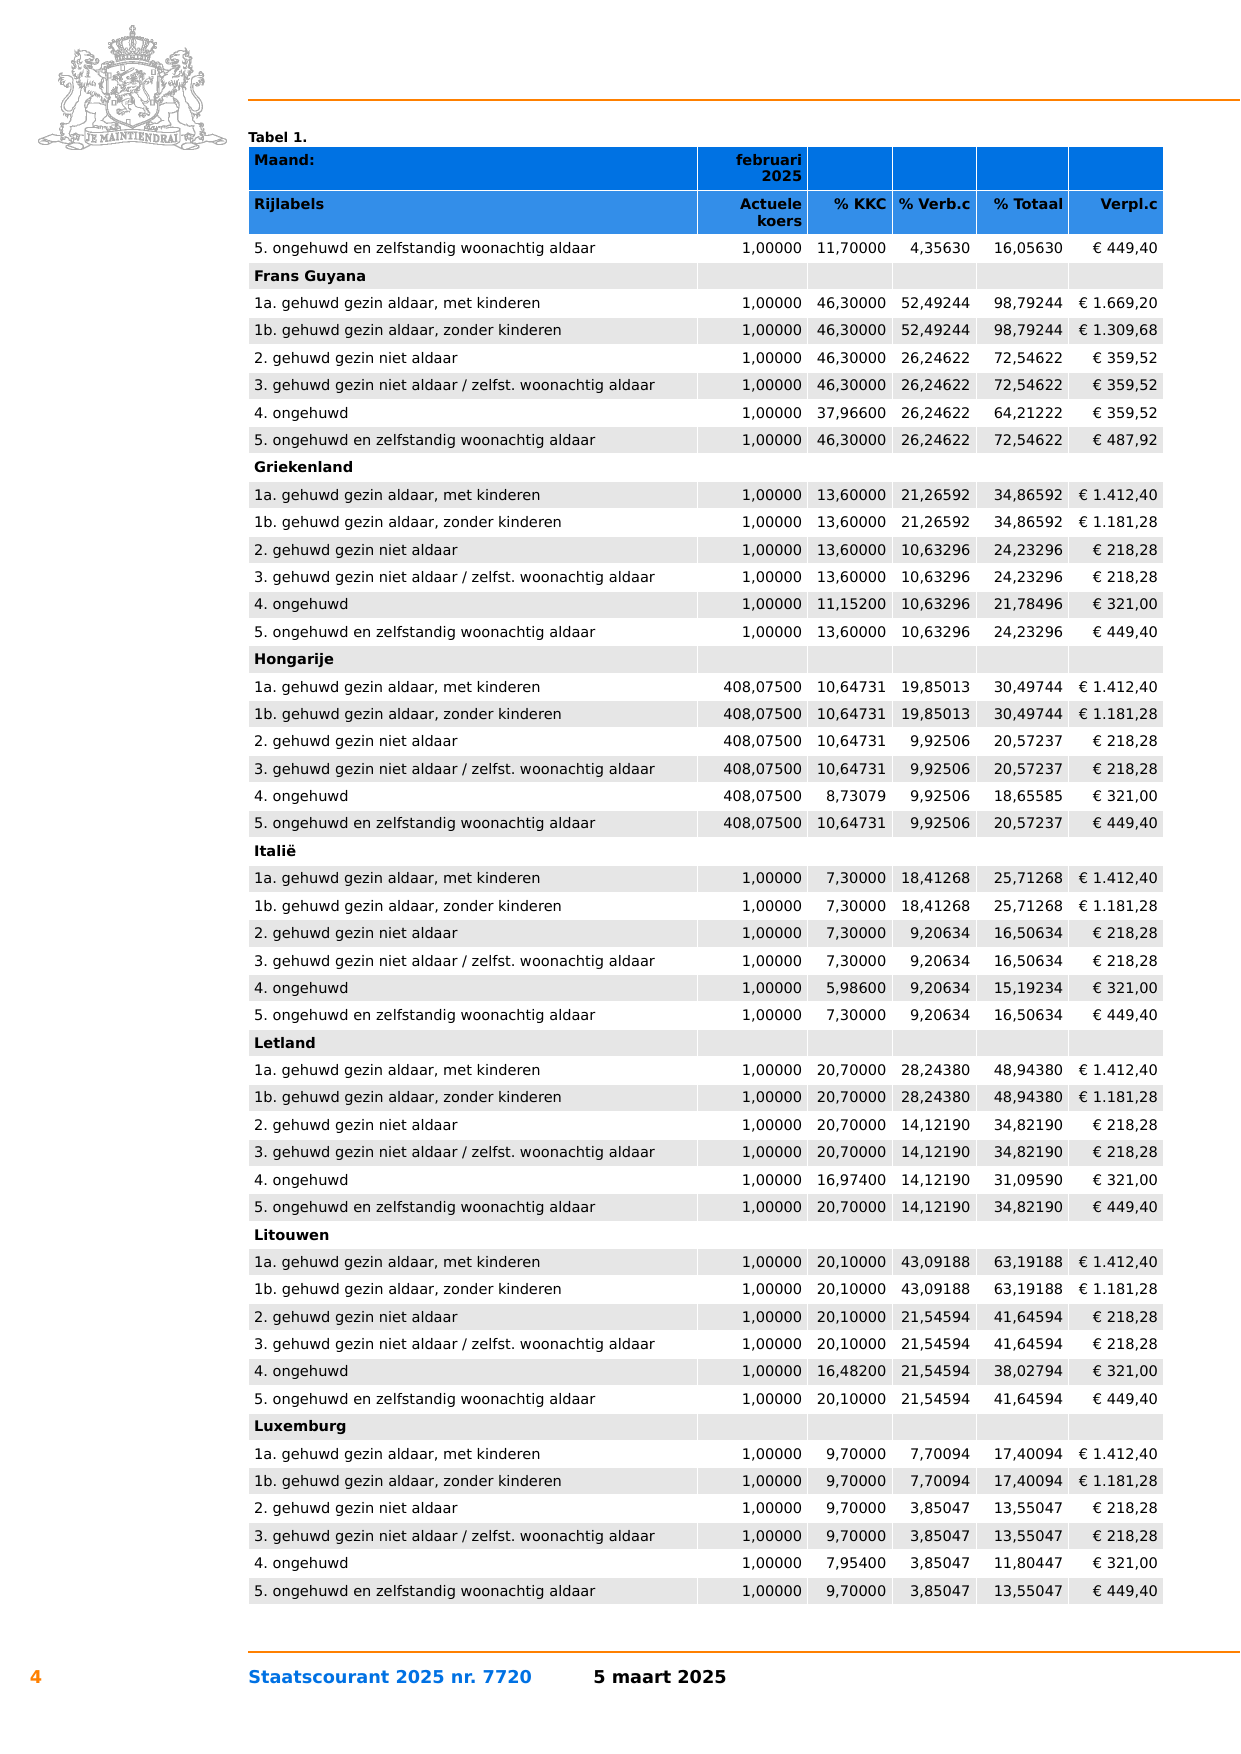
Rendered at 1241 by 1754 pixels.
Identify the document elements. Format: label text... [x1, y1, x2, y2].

table_cell 48,94380 [977, 1057, 1068, 1084]
table_cell € 449,40 [1069, 1386, 1163, 1412]
table_cell 41,64594 [977, 1331, 1068, 1358]
table_cell 11,80447 [977, 1550, 1068, 1577]
table_cell 9,70000 [808, 1468, 892, 1494]
table_cell 1a. gehuwd gezin aldaar, met kinderen [249, 1249, 697, 1275]
table_cell [977, 1222, 1068, 1248]
table_cell 30,49744 [977, 674, 1068, 700]
table_cell Frans Guyana [249, 263, 697, 289]
table_cell 4,35630 [893, 235, 976, 262]
table_cell 16,50634 [977, 1003, 1068, 1029]
table_cell [977, 455, 1068, 481]
table_cell 9,70000 [808, 1578, 892, 1604]
table_cell 17,40094 [977, 1441, 1068, 1467]
table_cell 20,57237 [977, 756, 1068, 782]
table_cell [698, 263, 807, 289]
table_cell 20,70000 [808, 1112, 892, 1138]
table_cell 408,07500 [698, 783, 807, 810]
table_cell 5. ongehuwd en zelfstandig woonachtig aldaar [249, 1003, 697, 1029]
table_cell 52,49244 [893, 290, 976, 317]
table_cell € 449,40 [1069, 1578, 1163, 1604]
table_cell 1,00000 [698, 1085, 807, 1111]
table_cell [893, 263, 976, 289]
table_cell 26,24622 [893, 427, 976, 453]
table_cell 1a. gehuwd gezin aldaar, met kinderen [249, 290, 697, 317]
table_cell 72,54622 [977, 345, 1068, 371]
table_cell 26,24622 [893, 345, 976, 371]
table_cell 13,60000 [808, 619, 892, 645]
table_cell 14,12190 [893, 1140, 976, 1166]
table_cell % KKC [808, 191, 892, 234]
table_cell 20,10000 [808, 1331, 892, 1358]
table_cell 10,64731 [808, 701, 892, 727]
table_cell € 359,52 [1069, 400, 1163, 426]
table_cell [808, 1030, 892, 1056]
table_cell 1,00000 [698, 1167, 807, 1193]
table_cell 1,00000 [698, 948, 807, 974]
table_cell 7,30000 [808, 920, 892, 947]
table_cell 1,00000 [698, 619, 807, 645]
table_cell 1,00000 [698, 537, 807, 563]
table_cell 1,00000 [698, 318, 807, 344]
table_cell [698, 1030, 807, 1056]
table_cell € 321,00 [1069, 783, 1163, 810]
table_cell 9,20634 [893, 975, 976, 1001]
table_cell [1069, 263, 1163, 289]
table_cell 7,95400 [808, 1550, 892, 1577]
table_cell 98,79244 [977, 290, 1068, 317]
table_cell 7,30000 [808, 893, 892, 919]
table_cell 14,12190 [893, 1112, 976, 1138]
table_cell 24,23296 [977, 564, 1068, 591]
table_cell € 218,28 [1069, 948, 1163, 974]
table_cell 1,00000 [698, 1359, 807, 1385]
table_cell 98,79244 [977, 318, 1068, 344]
table_cell € 1.412,40 [1069, 482, 1163, 508]
table_cell [893, 838, 976, 864]
table_cell 1,00000 [698, 400, 807, 426]
table_cell € 487,92 [1069, 427, 1163, 453]
table_cell Verpl.c [1069, 191, 1163, 234]
table_cell 1,00000 [698, 1194, 807, 1221]
table_cell 21,54594 [893, 1359, 976, 1385]
table_cell 37,96600 [808, 400, 892, 426]
table_cell € 321,00 [1069, 1359, 1163, 1385]
table_cell 3. gehuwd gezin niet aldaar / zelfst. woonachtig aldaar [249, 948, 697, 974]
table_cell € 321,00 [1069, 592, 1163, 618]
table_cell 1,00000 [698, 290, 807, 317]
table_cell 3. gehuwd gezin niet aldaar / zelfst. woonachtig aldaar [249, 373, 697, 399]
table_cell 46,30000 [808, 290, 892, 317]
table_cell 13,60000 [808, 564, 892, 591]
table_cell 1,00000 [698, 509, 807, 536]
table_cell € 218,28 [1069, 1496, 1163, 1522]
table_cell € 218,28 [1069, 756, 1163, 782]
table_cell 1,00000 [698, 1468, 807, 1494]
table_cell 1,00000 [698, 1112, 807, 1138]
table_cell 5. ongehuwd en zelfstandig woonachtig aldaar [249, 811, 697, 837]
table_cell [698, 646, 807, 673]
table_cell 5,98600 [808, 975, 892, 1001]
table_cell 8,73079 [808, 783, 892, 810]
table_cell 10,63296 [893, 537, 976, 563]
table_cell % Verb.c [893, 191, 976, 234]
table_cell 10,64731 [808, 729, 892, 755]
table_cell 1b. gehuwd gezin aldaar, zonder kinderen [249, 1468, 697, 1494]
table_cell 1,00000 [698, 1276, 807, 1303]
table_cell 2. gehuwd gezin niet aldaar [249, 537, 697, 563]
table_cell 4. ongehuwd [249, 1167, 697, 1193]
table_cell [808, 263, 892, 289]
table_cell 13,55047 [977, 1578, 1068, 1604]
table_cell 5. ongehuwd en zelfstandig woonachtig aldaar [249, 1386, 697, 1412]
table_cell 28,24380 [893, 1057, 976, 1084]
table_cell 38,02794 [977, 1359, 1068, 1385]
table_cell 5. ongehuwd en zelfstandig woonachtig aldaar [249, 235, 697, 262]
table_cell 3,85047 [893, 1578, 976, 1604]
table_cell € 1.181,28 [1069, 1085, 1163, 1111]
table_cell € 449,40 [1069, 1003, 1163, 1029]
table_cell Luxemburg [249, 1414, 697, 1440]
table_cell 1a. gehuwd gezin aldaar, met kinderen [249, 1441, 697, 1467]
table_cell € 1.181,28 [1069, 509, 1163, 536]
table_cell 2. gehuwd gezin niet aldaar [249, 1112, 697, 1138]
table_cell 26,24622 [893, 373, 976, 399]
table_cell 30,49744 [977, 701, 1068, 727]
table_cell 1,00000 [698, 1386, 807, 1412]
table_cell [1069, 838, 1163, 864]
table_cell 34,86592 [977, 509, 1068, 536]
table_cell € 1.412,40 [1069, 866, 1163, 892]
table_cell % Totaal [977, 191, 1068, 234]
table_cell 1,00000 [698, 592, 807, 618]
table_cell [977, 646, 1068, 673]
table_cell 7,30000 [808, 948, 892, 974]
table_cell Rijlabels [249, 191, 697, 234]
table_cell [977, 1414, 1068, 1440]
table_cell [808, 838, 892, 864]
table_cell 1,00000 [698, 373, 807, 399]
table_cell 24,23296 [977, 537, 1068, 563]
table_cell 1,00000 [698, 427, 807, 453]
table_cell 11,70000 [808, 235, 892, 262]
table_cell 408,07500 [698, 756, 807, 782]
table_cell [893, 646, 976, 673]
table_cell 63,19188 [977, 1249, 1068, 1275]
table_cell 4. ongehuwd [249, 400, 697, 426]
table_cell 16,50634 [977, 948, 1068, 974]
table_cell 3. gehuwd gezin niet aldaar / zelfst. woonachtig aldaar [249, 1331, 697, 1358]
table_cell 3,85047 [893, 1523, 976, 1549]
table_cell 19,85013 [893, 674, 976, 700]
table_cell 1b. gehuwd gezin aldaar, zonder kinderen [249, 893, 697, 919]
table_cell € 449,40 [1069, 235, 1163, 262]
table_cell € 449,40 [1069, 619, 1163, 645]
table_cell € 359,52 [1069, 345, 1163, 371]
table_cell Litouwen [249, 1222, 697, 1248]
table_cell [893, 1414, 976, 1440]
table_cell 21,26592 [893, 482, 976, 508]
table_cell 16,05630 [977, 235, 1068, 262]
table_cell 1a. gehuwd gezin aldaar, met kinderen [249, 674, 697, 700]
table_cell 21,26592 [893, 509, 976, 536]
table_cell 21,78496 [977, 592, 1068, 618]
table_cell 48,94380 [977, 1085, 1068, 1111]
table_cell 52,49244 [893, 318, 976, 344]
table_cell Actuele koers [698, 191, 807, 234]
table_cell 408,07500 [698, 701, 807, 727]
table_cell 21,54594 [893, 1304, 976, 1330]
table_cell [893, 1222, 976, 1248]
table_cell 1,00000 [698, 1441, 807, 1467]
table_cell 10,64731 [808, 674, 892, 700]
table_cell 9,92506 [893, 783, 976, 810]
table_cell 31,09590 [977, 1167, 1068, 1193]
table_cell Griekenland [249, 455, 697, 481]
table_cell [893, 455, 976, 481]
table_cell 1,00000 [698, 1331, 807, 1358]
table_cell 20,10000 [808, 1249, 892, 1275]
table_cell € 1.412,40 [1069, 1441, 1163, 1467]
table_cell € 218,28 [1069, 1523, 1163, 1549]
table_cell 34,82190 [977, 1194, 1068, 1221]
table_cell 1,00000 [698, 482, 807, 508]
table_cell [977, 147, 1068, 190]
table_cell 9,70000 [808, 1496, 892, 1522]
table_cell 1,00000 [698, 893, 807, 919]
table_cell 1,00000 [698, 1057, 807, 1084]
table_cell € 1.309,68 [1069, 318, 1163, 344]
table_cell 1,00000 [698, 920, 807, 947]
table_cell Letland [249, 1030, 697, 1056]
table_cell 46,30000 [808, 373, 892, 399]
table_cell € 1.181,28 [1069, 1276, 1163, 1303]
table_cell 5. ongehuwd en zelfstandig woonachtig aldaar [249, 1194, 697, 1221]
table_cell 5. ongehuwd en zelfstandig woonachtig aldaar [249, 1578, 697, 1604]
table_cell 34,86592 [977, 482, 1068, 508]
table_cell 20,10000 [808, 1386, 892, 1412]
table_cell 14,12190 [893, 1167, 976, 1193]
table_cell 13,55047 [977, 1496, 1068, 1522]
table_cell 18,65585 [977, 783, 1068, 810]
table_cell 1a. gehuwd gezin aldaar, met kinderen [249, 866, 697, 892]
table_cell 46,30000 [808, 345, 892, 371]
table_cell 34,82190 [977, 1140, 1068, 1166]
table_cell 46,30000 [808, 318, 892, 344]
table_cell 64,21222 [977, 400, 1068, 426]
table_cell 1a. gehuwd gezin aldaar, met kinderen [249, 482, 697, 508]
table_cell 2. gehuwd gezin niet aldaar [249, 920, 697, 947]
picture [38, 25, 227, 150]
table_cell [1069, 455, 1163, 481]
table_cell 9,92506 [893, 756, 976, 782]
table_cell 9,20634 [893, 948, 976, 974]
table_cell € 218,28 [1069, 537, 1163, 563]
table_cell 13,60000 [808, 482, 892, 508]
table_cell 18,41268 [893, 893, 976, 919]
table_cell [1069, 646, 1163, 673]
table_cell 1,00000 [698, 1140, 807, 1166]
table_cell € 218,28 [1069, 1304, 1163, 1330]
table_cell 4. ongehuwd [249, 783, 697, 810]
table_cell 34,82190 [977, 1112, 1068, 1138]
table_cell 11,15200 [808, 592, 892, 618]
table_cell 14,12190 [893, 1194, 976, 1221]
table_cell [1069, 147, 1163, 190]
table_cell 1b. gehuwd gezin aldaar, zonder kinderen [249, 318, 697, 344]
table_cell 21,54594 [893, 1331, 976, 1358]
table_cell [977, 263, 1068, 289]
table_cell € 321,00 [1069, 1167, 1163, 1193]
table_cell 7,30000 [808, 1003, 892, 1029]
table_cell 41,64594 [977, 1304, 1068, 1330]
table_cell € 321,00 [1069, 1550, 1163, 1577]
table_cell [698, 838, 807, 864]
table_cell 4. ongehuwd [249, 1359, 697, 1385]
table_cell 9,70000 [808, 1441, 892, 1467]
table_cell 10,63296 [893, 564, 976, 591]
table_cell [977, 838, 1068, 864]
table_cell 24,23296 [977, 619, 1068, 645]
table_cell € 218,28 [1069, 1112, 1163, 1138]
table_cell 1,00000 [698, 1304, 807, 1330]
table_cell 43,09188 [893, 1276, 976, 1303]
table_cell 63,19188 [977, 1276, 1068, 1303]
table_cell 10,63296 [893, 619, 976, 645]
table_cell € 359,52 [1069, 373, 1163, 399]
table_cell 10,64731 [808, 756, 892, 782]
table_cell 1,00000 [698, 1003, 807, 1029]
table_cell 408,07500 [698, 729, 807, 755]
table_cell [698, 1222, 807, 1248]
table_cell 1,00000 [698, 235, 807, 262]
table_cell 20,57237 [977, 811, 1068, 837]
table_cell 3. gehuwd gezin niet aldaar / zelfst. woonachtig aldaar [249, 564, 697, 591]
table_cell 20,70000 [808, 1194, 892, 1221]
table_cell 20,10000 [808, 1276, 892, 1303]
table_cell 20,57237 [977, 729, 1068, 755]
table_cell 26,24622 [893, 400, 976, 426]
table_cell [1069, 1414, 1163, 1440]
table_cell Hongarije [249, 646, 697, 673]
table_cell 7,70094 [893, 1441, 976, 1467]
table_cell 3. gehuwd gezin niet aldaar / zelfst. woonachtig aldaar [249, 1140, 697, 1166]
table_cell 9,92506 [893, 811, 976, 837]
table_cell € 218,28 [1069, 1331, 1163, 1358]
table_cell 72,54622 [977, 373, 1068, 399]
table_cell 1b. gehuwd gezin aldaar, zonder kinderen [249, 701, 697, 727]
table_cell 18,41268 [893, 866, 976, 892]
table_cell [698, 1414, 807, 1440]
table_cell [808, 646, 892, 673]
table_cell 2. gehuwd gezin niet aldaar [249, 729, 697, 755]
table_cell 5. ongehuwd en zelfstandig woonachtig aldaar [249, 619, 697, 645]
table_cell 2. gehuwd gezin niet aldaar [249, 1304, 697, 1330]
table_cell 21,54594 [893, 1386, 976, 1412]
table_cell € 449,40 [1069, 811, 1163, 837]
table_cell 10,63296 [893, 592, 976, 618]
table_cell 2. gehuwd gezin niet aldaar [249, 1496, 697, 1522]
table_cell 2. gehuwd gezin niet aldaar [249, 345, 697, 371]
table_cell 1,00000 [698, 866, 807, 892]
table_cell februari 2025 [698, 147, 807, 190]
table_cell 28,24380 [893, 1085, 976, 1111]
table_cell 16,50634 [977, 920, 1068, 947]
table_cell 46,30000 [808, 427, 892, 453]
table_cell € 218,28 [1069, 564, 1163, 591]
table_cell [893, 147, 976, 190]
table_cell 408,07500 [698, 811, 807, 837]
table_cell € 1.412,40 [1069, 1057, 1163, 1084]
table_cell € 1.181,28 [1069, 1468, 1163, 1494]
table_cell 17,40094 [977, 1468, 1068, 1494]
table_cell 3,85047 [893, 1496, 976, 1522]
table_cell € 218,28 [1069, 920, 1163, 947]
table_cell 16,48200 [808, 1359, 892, 1385]
table_cell € 218,28 [1069, 1140, 1163, 1166]
table_cell 7,70094 [893, 1468, 976, 1494]
table_cell [977, 1030, 1068, 1056]
table_cell 1b. gehuwd gezin aldaar, zonder kinderen [249, 509, 697, 536]
table_cell 4. ongehuwd [249, 1550, 697, 1577]
table_cell € 1.181,28 [1069, 893, 1163, 919]
table_cell 3. gehuwd gezin niet aldaar / zelfst. woonachtig aldaar [249, 756, 697, 782]
table_cell [698, 455, 807, 481]
table_cell Maand: [249, 147, 697, 190]
table_cell 1,00000 [698, 1578, 807, 1604]
table_cell € 1.669,20 [1069, 290, 1163, 317]
table_cell 1,00000 [698, 1496, 807, 1522]
table_cell 1,00000 [698, 975, 807, 1001]
table_cell 1,00000 [698, 564, 807, 591]
table_cell 20,70000 [808, 1085, 892, 1111]
table_cell 20,70000 [808, 1057, 892, 1084]
table_cell [808, 147, 892, 190]
table_cell [808, 1222, 892, 1248]
table_cell 4. ongehuwd [249, 592, 697, 618]
table_cell 41,64594 [977, 1386, 1068, 1412]
table_cell [808, 455, 892, 481]
table_cell 25,71268 [977, 866, 1068, 892]
table_cell 9,70000 [808, 1523, 892, 1549]
table_cell [1069, 1222, 1163, 1248]
table_cell € 449,40 [1069, 1194, 1163, 1221]
table_cell 20,10000 [808, 1304, 892, 1330]
table_cell 25,71268 [977, 893, 1068, 919]
table_cell 1,00000 [698, 1523, 807, 1549]
table_cell 3. gehuwd gezin niet aldaar / zelfst. woonachtig aldaar [249, 1523, 697, 1549]
table_cell 5. ongehuwd en zelfstandig woonachtig aldaar [249, 427, 697, 453]
table_cell 9,20634 [893, 1003, 976, 1029]
table_cell 1,00000 [698, 1550, 807, 1577]
table_cell 13,60000 [808, 537, 892, 563]
table_cell Italië [249, 838, 697, 864]
table_cell 1b. gehuwd gezin aldaar, zonder kinderen [249, 1085, 697, 1111]
table_cell 72,54622 [977, 427, 1068, 453]
table_cell € 218,28 [1069, 729, 1163, 755]
table_cell [808, 1414, 892, 1440]
table_cell 13,60000 [808, 509, 892, 536]
table_cell € 1.412,40 [1069, 1249, 1163, 1275]
table_cell [1069, 1030, 1163, 1056]
table_cell 1b. gehuwd gezin aldaar, zonder kinderen [249, 1276, 697, 1303]
table_cell € 1.412,40 [1069, 674, 1163, 700]
table_cell 19,85013 [893, 701, 976, 727]
table_cell 408,07500 [698, 674, 807, 700]
table_cell 3,85047 [893, 1550, 976, 1577]
table_cell 13,55047 [977, 1523, 1068, 1549]
table_cell 16,97400 [808, 1167, 892, 1193]
table_cell [893, 1030, 976, 1056]
table_cell € 321,00 [1069, 975, 1163, 1001]
table_cell 4. ongehuwd [249, 975, 697, 1001]
table_cell 1a. gehuwd gezin aldaar, met kinderen [249, 1057, 697, 1084]
table_cell 7,30000 [808, 866, 892, 892]
table_cell 1,00000 [698, 1249, 807, 1275]
table_cell 43,09188 [893, 1249, 976, 1275]
table_cell 9,20634 [893, 920, 976, 947]
table_cell 20,70000 [808, 1140, 892, 1166]
table_cell 1,00000 [698, 345, 807, 371]
table_cell € 1.181,28 [1069, 701, 1163, 727]
table_cell 15,19234 [977, 975, 1068, 1001]
table_cell 10,64731 [808, 811, 892, 837]
table_header Tabel 1. [248, 130, 1163, 146]
table_cell 9,92506 [893, 729, 976, 755]
